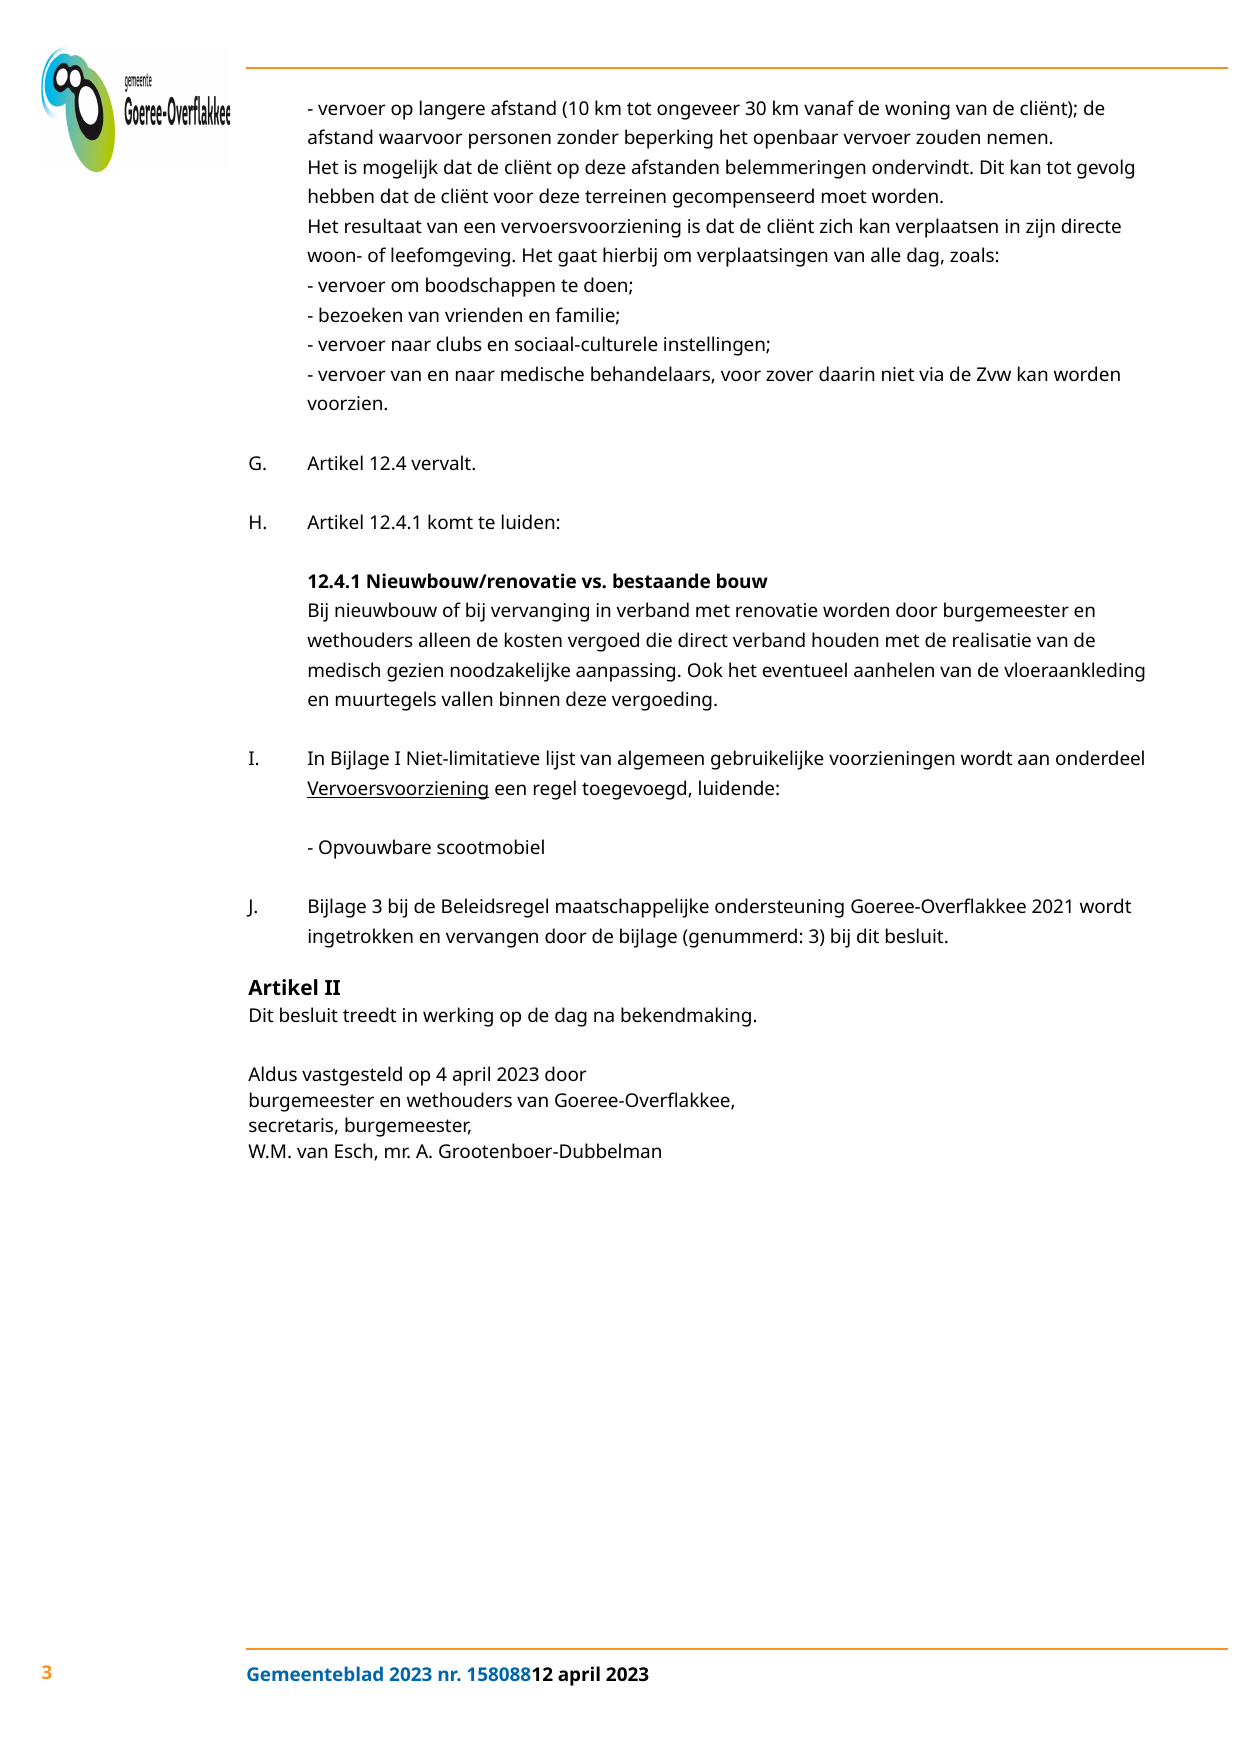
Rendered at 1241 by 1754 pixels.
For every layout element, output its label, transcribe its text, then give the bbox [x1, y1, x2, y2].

text burgemeester en wethouders van Goeree-Overflakkee, [248, 1087, 1152, 1113]
text Aldus vastgesteld op 4 april 2023 door [248, 1061, 1152, 1087]
list Artikel 12.4 vervalt. [248, 450, 1152, 476]
list Het resultaat van een vervoersvoorziening is dat de cliënt zich kan verplaatsen in zijn directe woon- of leefomgeving. Het gaat hierbij om verplaatsingen van alle dag, zoals: [248, 213, 1152, 268]
list Bij nieuwbouw of bij vervanging in verband met renovatie worden door burgemeester en wethouders alleen de kosten vergoed die direct verband houden met de realisatie van de medisch gezien noodzakelijke aanpassing. Ook het eventueel aanhelen van de vloeraankleding en muurtegels vallen binnen deze vergoeding. [248, 598, 1152, 712]
list - vervoer om boodschappen te doen; [248, 272, 1152, 298]
picture [41, 47, 231, 172]
list Artikel 12.4.1 komt te luiden: [248, 509, 1152, 535]
list - vervoer op langere afstand (10 km tot ongeveer 30 km vanaf de woning van de cliënt); de afstand waarvoor personen zonder beperking het openbaar vervoer zouden nemen. [248, 95, 1152, 150]
list Bijlage 3 bij de Beleidsregel maatschappelijke ondersteuning Goeree-Overflakkee 2021 wordt ingetrokken en vervangen door de bijlage (genummerd: 3) bij dit besluit. [248, 893, 1152, 949]
text secretaris, burgemeester, [248, 1113, 1152, 1138]
text Artikel II [248, 973, 1152, 1002]
text W.M. van Esch, mr. A. Grootenboer-Dubbelman [248, 1138, 1152, 1164]
list In Bijlage I Niet-limitatieve lijst van algemeen gebruikelijke voorzieningen wordt aan onderdeel Vervoersvoorziening een regel toegevoegd, luidende: [248, 746, 1152, 801]
list - vervoer van en naar medische behandelaars, voor zover daarin niet via de Zvw kan worden voorzien. [248, 361, 1152, 416]
list - vervoer naar clubs en sociaal-culturele instellingen; [248, 331, 1152, 357]
list - Opvouwbare scootmobiel [248, 834, 1152, 860]
list - bezoeken van vrienden en familie; [248, 302, 1152, 328]
list Het is mogelijk dat de cliënt op deze afstanden belemmeringen ondervindt. Dit kan tot gevolg hebben dat de cliënt voor deze terreinen gecompenseerd moet worden. [248, 154, 1152, 209]
list 12.4.1 Nieuwbouw/renovatie vs. bestaande bouw [248, 568, 1152, 594]
text Dit besluit treedt in werking op de dag na bekendmaking. [248, 1002, 1152, 1028]
